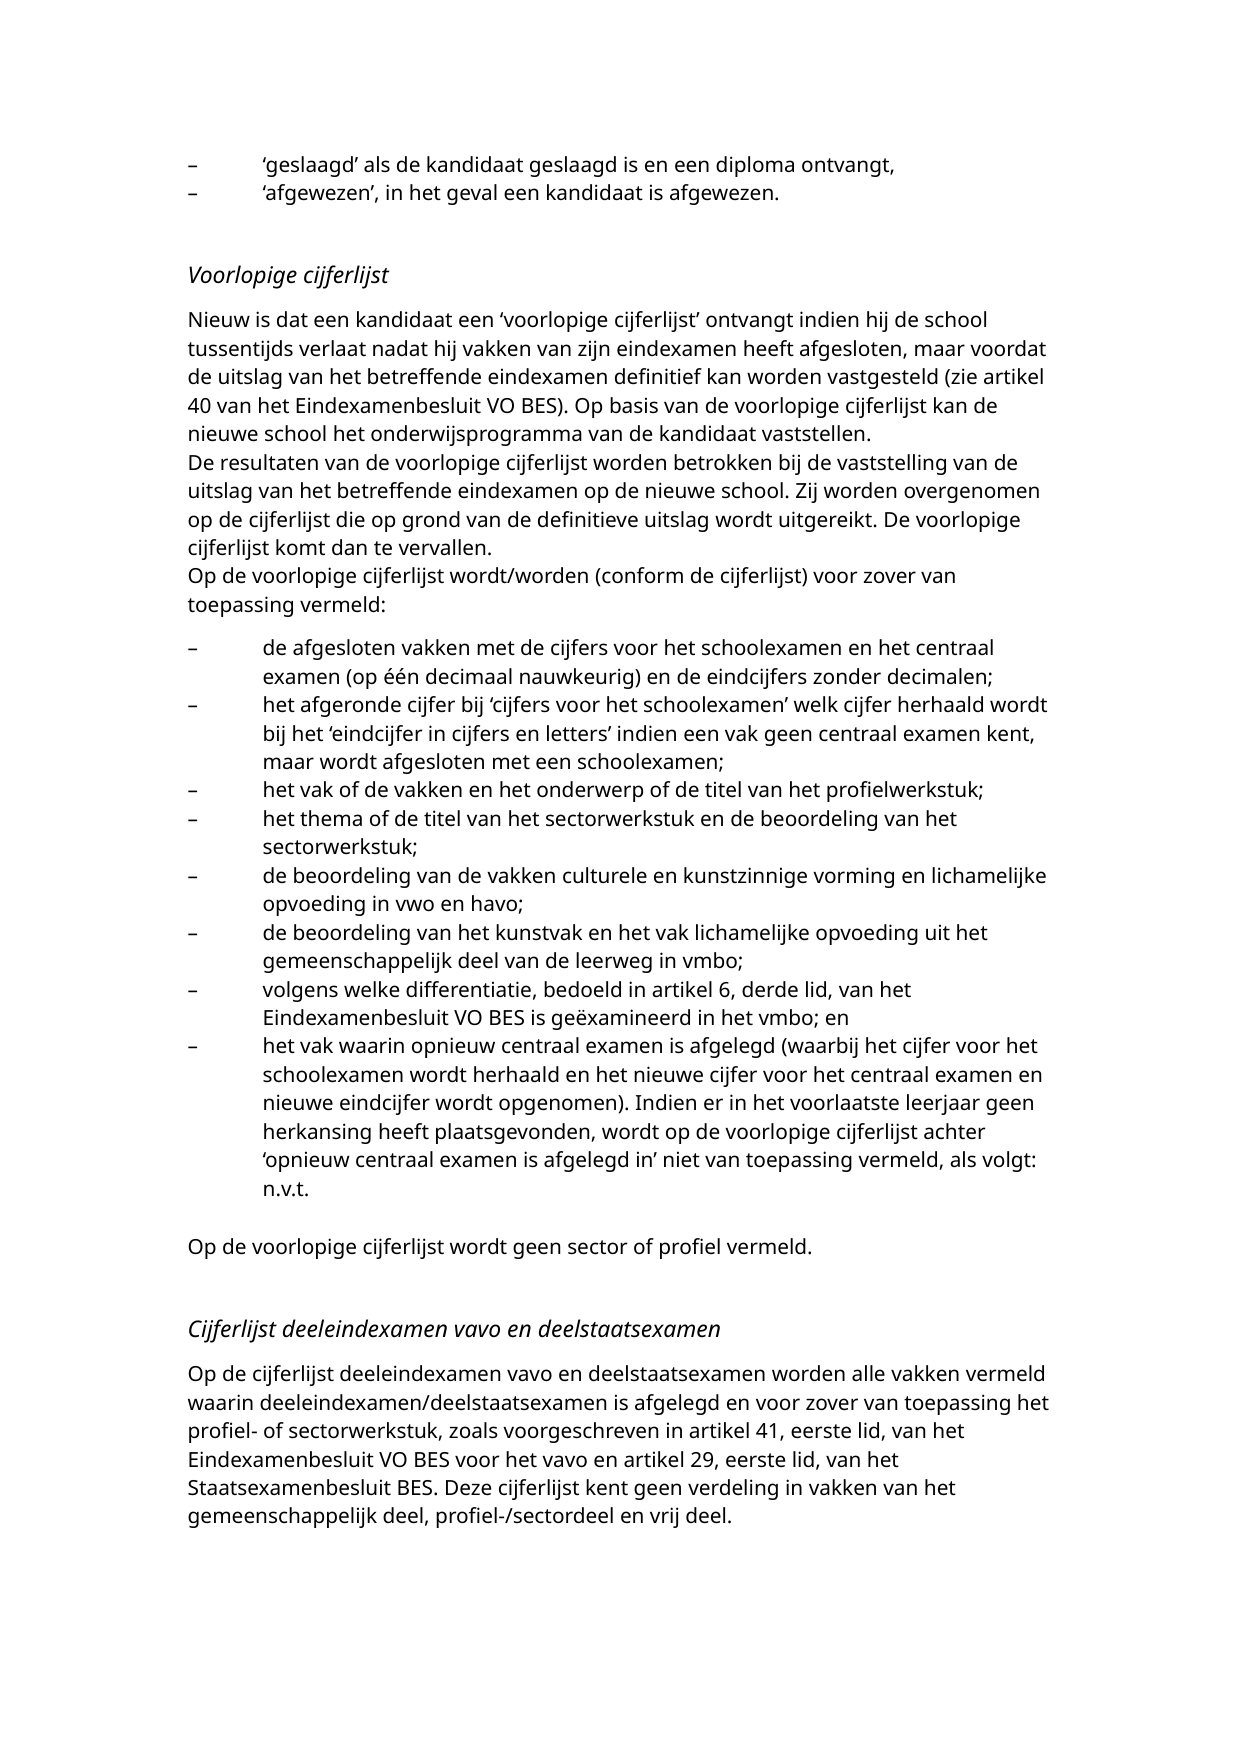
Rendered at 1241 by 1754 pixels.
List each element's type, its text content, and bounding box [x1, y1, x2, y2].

list de afgesloten vakken met de cijfers voor het schoolexamen en het centraal examen (op één decimaal nauwkeurig) en de eindcijfers zonder decimalen; [187, 633, 1053, 690]
text Op de cijferlijst deeleindexamen vavo en deelstaatsexamen worden alle vakken vermeld waarin deeleindexamen/deelstaatsexamen is afgelegd en voor zover van toepassing het profiel- of sectorwerkstuk, zoals voorgeschreven in artikel 41, eerste lid, van het Eindexamenbesluit VO BES voor het vavo en artikel 29, eerste lid, van het Staatsexamenbesluit BES. Deze cijferlijst kent geen verdeling in vakken van het gemeenschappelijk deel, profiel-/sectordeel en vrij deel. [187, 1359, 1053, 1530]
text Op de voorlopige cijferlijst wordt geen sector of profiel vermeld. [187, 1232, 1053, 1261]
subtitle Cijferlijst deeleindexamen vavo en deelstaatsexamen [187, 1313, 1053, 1344]
list het vak of de vakken en het onderwerp of de titel van het profielwerkstuk; [187, 776, 1053, 804]
list het afgeronde cijfer bij ‘cijfers voor het schoolexamen’ welk cijfer herhaald wordt bij het ‘eindcijfer in cijfers en letters’ indien een vak geen centraal examen kent, maar wordt afgesloten met een schoolexamen; [187, 690, 1053, 776]
list de beoordeling van de vakken culturele en kunstzinnige vorming en lichamelijke opvoeding in vwo en havo; [187, 861, 1053, 918]
list volgens welke differentiatie, bedoeld in artikel 6, derde lid, van het Eindexamenbesluit VO BES is geëxamineerd in het vmbo; en [187, 975, 1053, 1032]
text De resultaten van de voorlopige cijferlijst worden betrokken bij de vaststelling van de uitslag van het betreffende eindexamen op de nieuwe school. Zij worden overgenomen op de cijferlijst die op grond van de definitieve uitslag wordt uitgereikt. De voorlopige cijferlijst komt dan te vervallen. [187, 448, 1053, 562]
list ‘afgewezen’, in het geval een kandidaat is afgewezen. [187, 178, 1053, 207]
text Op de voorlopige cijferlijst wordt/worden (conform de cijferlijst) voor zover van toepassing vermeld: [187, 562, 1053, 618]
list het vak waarin opnieuw centraal examen is afgelegd (waarbij het cijfer voor het schoolexamen wordt herhaald en het nieuwe cijfer voor het centraal examen en nieuwe eindcijfer wordt opgenomen). Indien er in het voorlaatste leerjaar geen herkansing heeft plaatsgevonden, wordt op de voorlopige cijferlijst achter ‘opnieuw centraal examen is afgelegd in’ niet van toepassing vermeld, als volgt: n.v.t. [187, 1032, 1053, 1202]
subtitle Voorlopige cijferlijst [187, 259, 1053, 291]
text Nieuw is dat een kandidaat een ‘voorlopige cijferlijst’ ontvangt indien hij de school tussentijds verlaat nadat hij vakken van zijn eindexamen heeft afgesloten, maar voordat de uitslag van het betreffende eindexamen definitief kan worden vastgesteld (zie artikel 40 van het Eindexamenbesluit VO BES). Op basis van de voorlopige cijferlijst kan de nieuwe school het onderwijsprogramma van de kandidaat vaststellen. [187, 306, 1053, 448]
list de beoordeling van het kunstvak en het vak lichamelijke opvoeding uit het gemeenschappelijk deel van de leerweg in vmbo; [187, 918, 1053, 975]
list het thema of de titel van het sectorwerkstuk en de beoordeling van het sectorwerkstuk; [187, 804, 1053, 861]
list ‘geslaagd’ als de kandidaat geslaagd is en een diploma ontvangt, [187, 150, 1053, 178]
